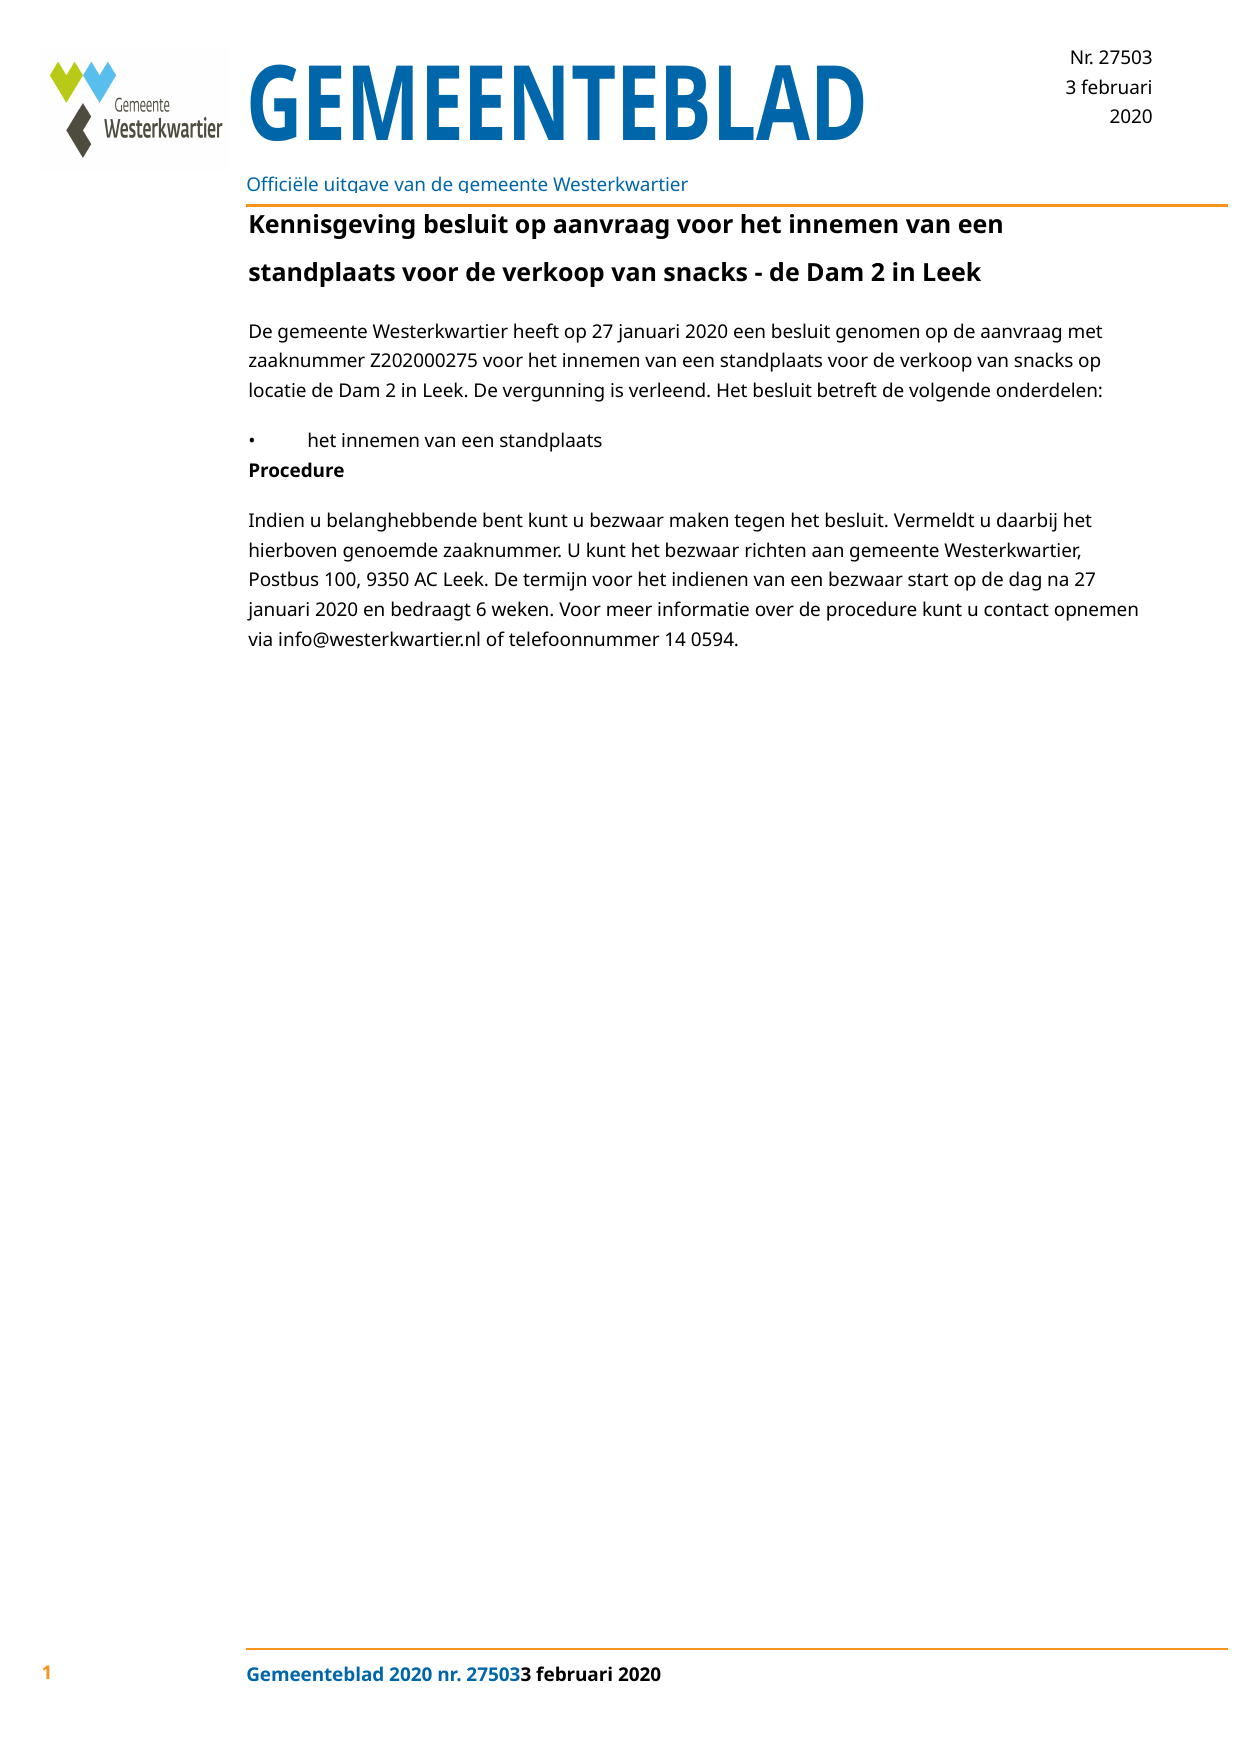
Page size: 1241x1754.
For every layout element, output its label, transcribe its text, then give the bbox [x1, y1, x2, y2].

picture [41, 47, 231, 172]
text Kennisgeving besluit op aanvraag voor het innemen van een standplaats voor de verkoop van snacks - de Dam 2 in Leek [248, 207, 1152, 288]
list het innemen van een standplaats [248, 427, 1152, 453]
text Procedure [248, 457, 1152, 483]
text Indien u belanghebbende bent kunt u bezwaar maken tegen het besluit. Vermeldt u daarbij het hierboven genoemde zaaknummer. U kunt het bezwaar richten aan gemeente Westerkwartier, Postbus 100, 9350 AC Leek. De termijn voor het indienen van een bezwaar start op de dag na 27 januari 2020 en bedraagt 6 weken. Voor meer informatie over de procedure kunt u contact opnemen via info@westerkwartier.nl of telefoonnummer 14 0594. [248, 507, 1152, 652]
text De gemeente Westerkwartier heeft op 27 januari 2020 een besluit genomen op de aanvraag met zaaknummer Z202000275 voor het innemen van een standplaats voor de verkoop van snacks op locatie de Dam 2 in Leek. De vergunning is verleend. Het besluit betreft de volgende onderdelen: [248, 318, 1152, 403]
